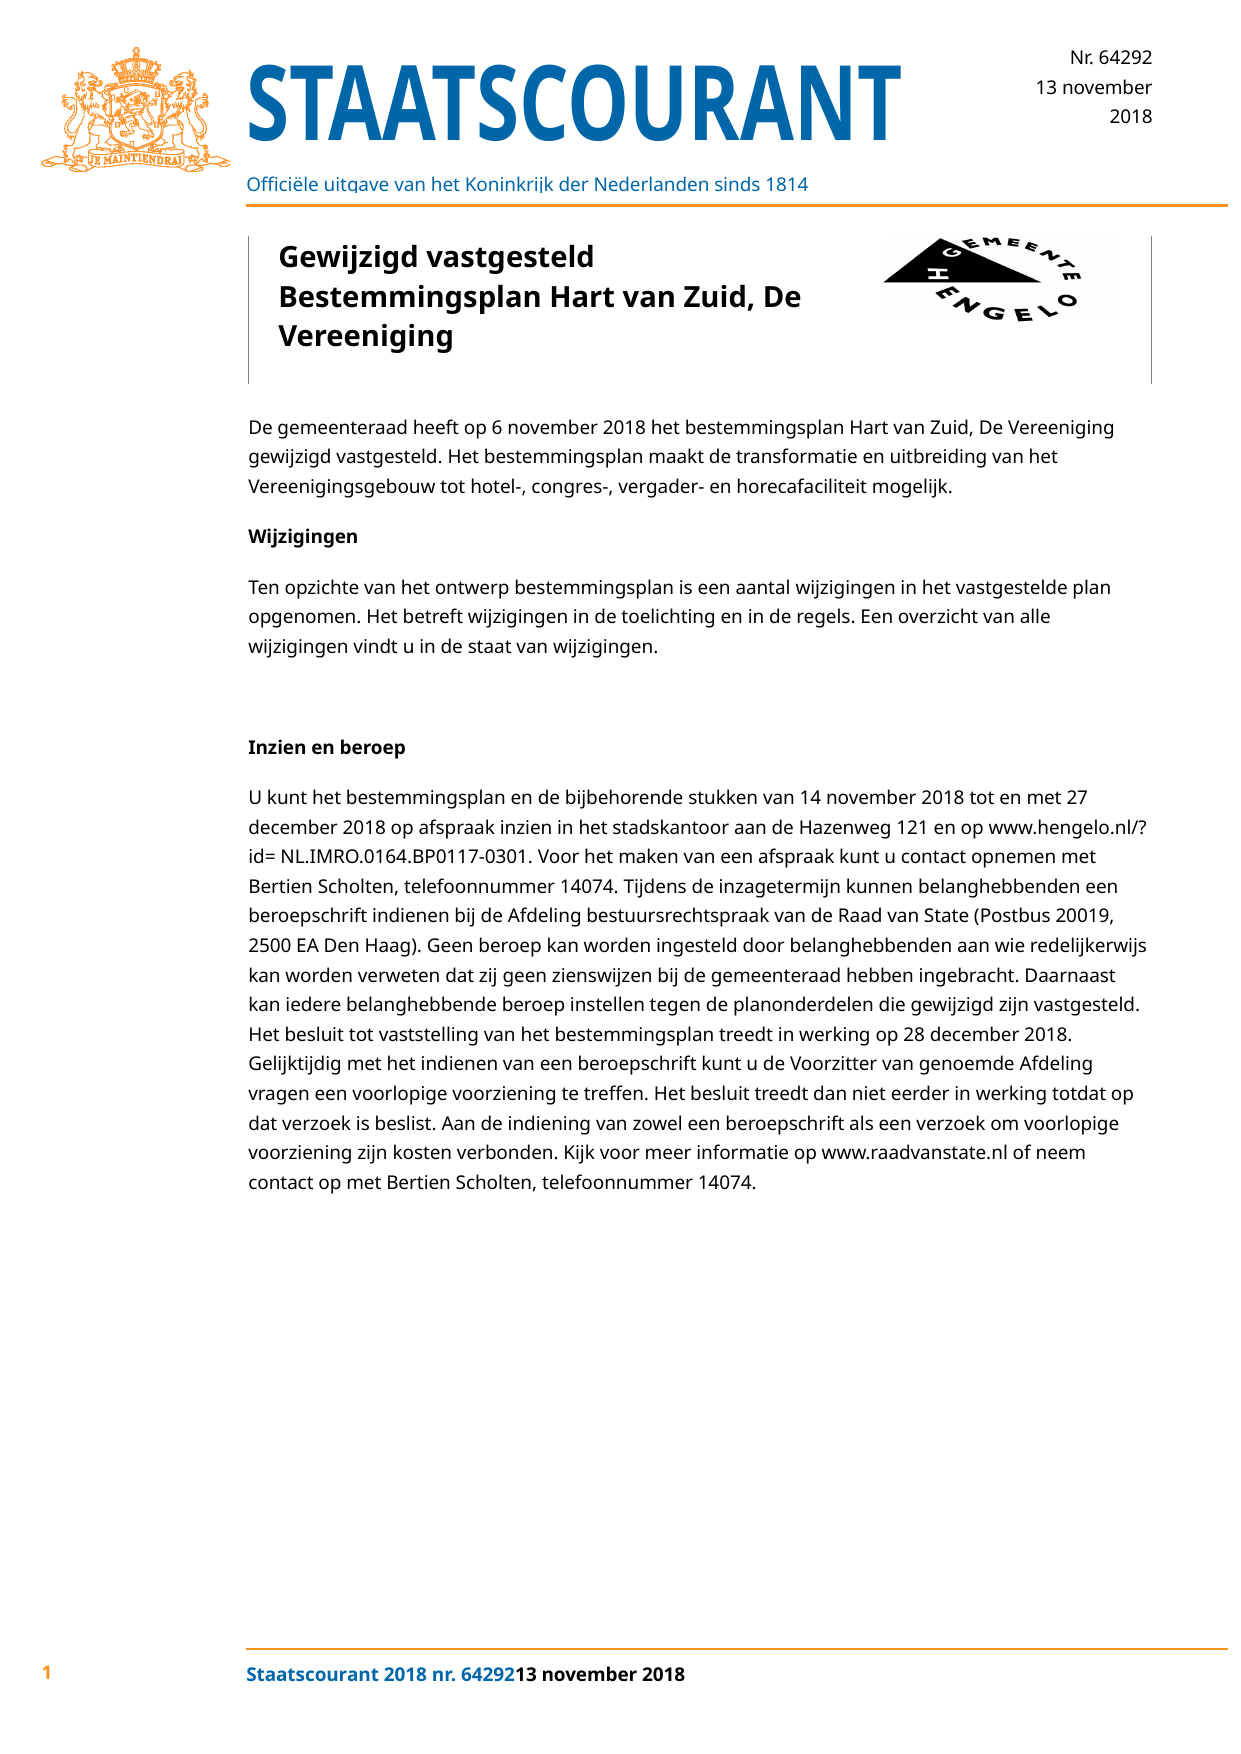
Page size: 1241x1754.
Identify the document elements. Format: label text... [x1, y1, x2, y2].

text De gemeenteraad heeft op 6 november 2018 het bestemmingsplan Hart van Zuid, De Vereeniging gewijzigd vastgesteld. Het bestemmingsplan maakt de transformatie en uitbreiding van het Vereenigingsgebouw tot hotel-, congres-, vergader- en horecafaciliteit mogelijk. [248, 414, 1152, 499]
text Inzien en beroep [248, 734, 1152, 760]
text U kunt het bestemmingsplan en de bijbehorende stukken van 14 november 2018 tot en met 27 december 2018 op afspraak inzien in het stadskantoor aan de Hazenweg 121 en op www.hengelo.nl/?id= NL.IMRO.0164.BP0117-0301. Voor het maken van een afspraak kunt u contact opnemen met Bertien Scholten, telefoonnummer 14074. Tijdens de inzagetermijn kunnen belanghebbenden een beroepschrift indienen bij de Afdeling bestuursrechtspraak van de Raad van State (Postbus 20019, 2500 EA Den Haag). Geen beroep kan worden ingesteld door belanghebbenden aan wie redelijkerwijs kan worden verweten dat zij geen zienswijzen bij de gemeenteraad hebben ingebracht. Daarnaast kan iedere belanghebbende beroep instellen tegen de planonderdelen die gewijzigd zijn vastgesteld. Het besluit tot vaststelling van het bestemmingsplan treedt in werking op 28 december 2018. Gelijktijdig met het indienen van een beroepschrift kunt u de Voorzitter van genoemde Afdeling vragen een voorlopige voorziening te treffen. Het besluit treedt dan niet eerder in werking totdat op dat verzoek is beslist. Aan de indiening van zowel een beroepschrift als een verzoek om voorlopige voorziening zijn kosten verbonden. Kijk voor meer informatie op www.raadvanstate.nl of neem contact op met Bertien Scholten, telefoonnummer 14074. [248, 784, 1152, 1195]
table_header Gewijzigd vastgesteld Bestemmingsplan Hart van Zuid, De Vereeniging [249, 236, 850, 384]
picture [41, 47, 231, 172]
text Ten opzichte van het ontwerp bestemmingsplan is een aantal wijzigingen in het vastgestelde plan opgenomen. Het betreft wijzigingen in de toelichting en in de regels. Een overzicht van alle wijzigingen vindt u in de staat van wijzigingen. [248, 574, 1152, 659]
table_header [850, 236, 1151, 384]
text Wijzigingen [248, 523, 1152, 549]
picture [882, 236, 1119, 322]
